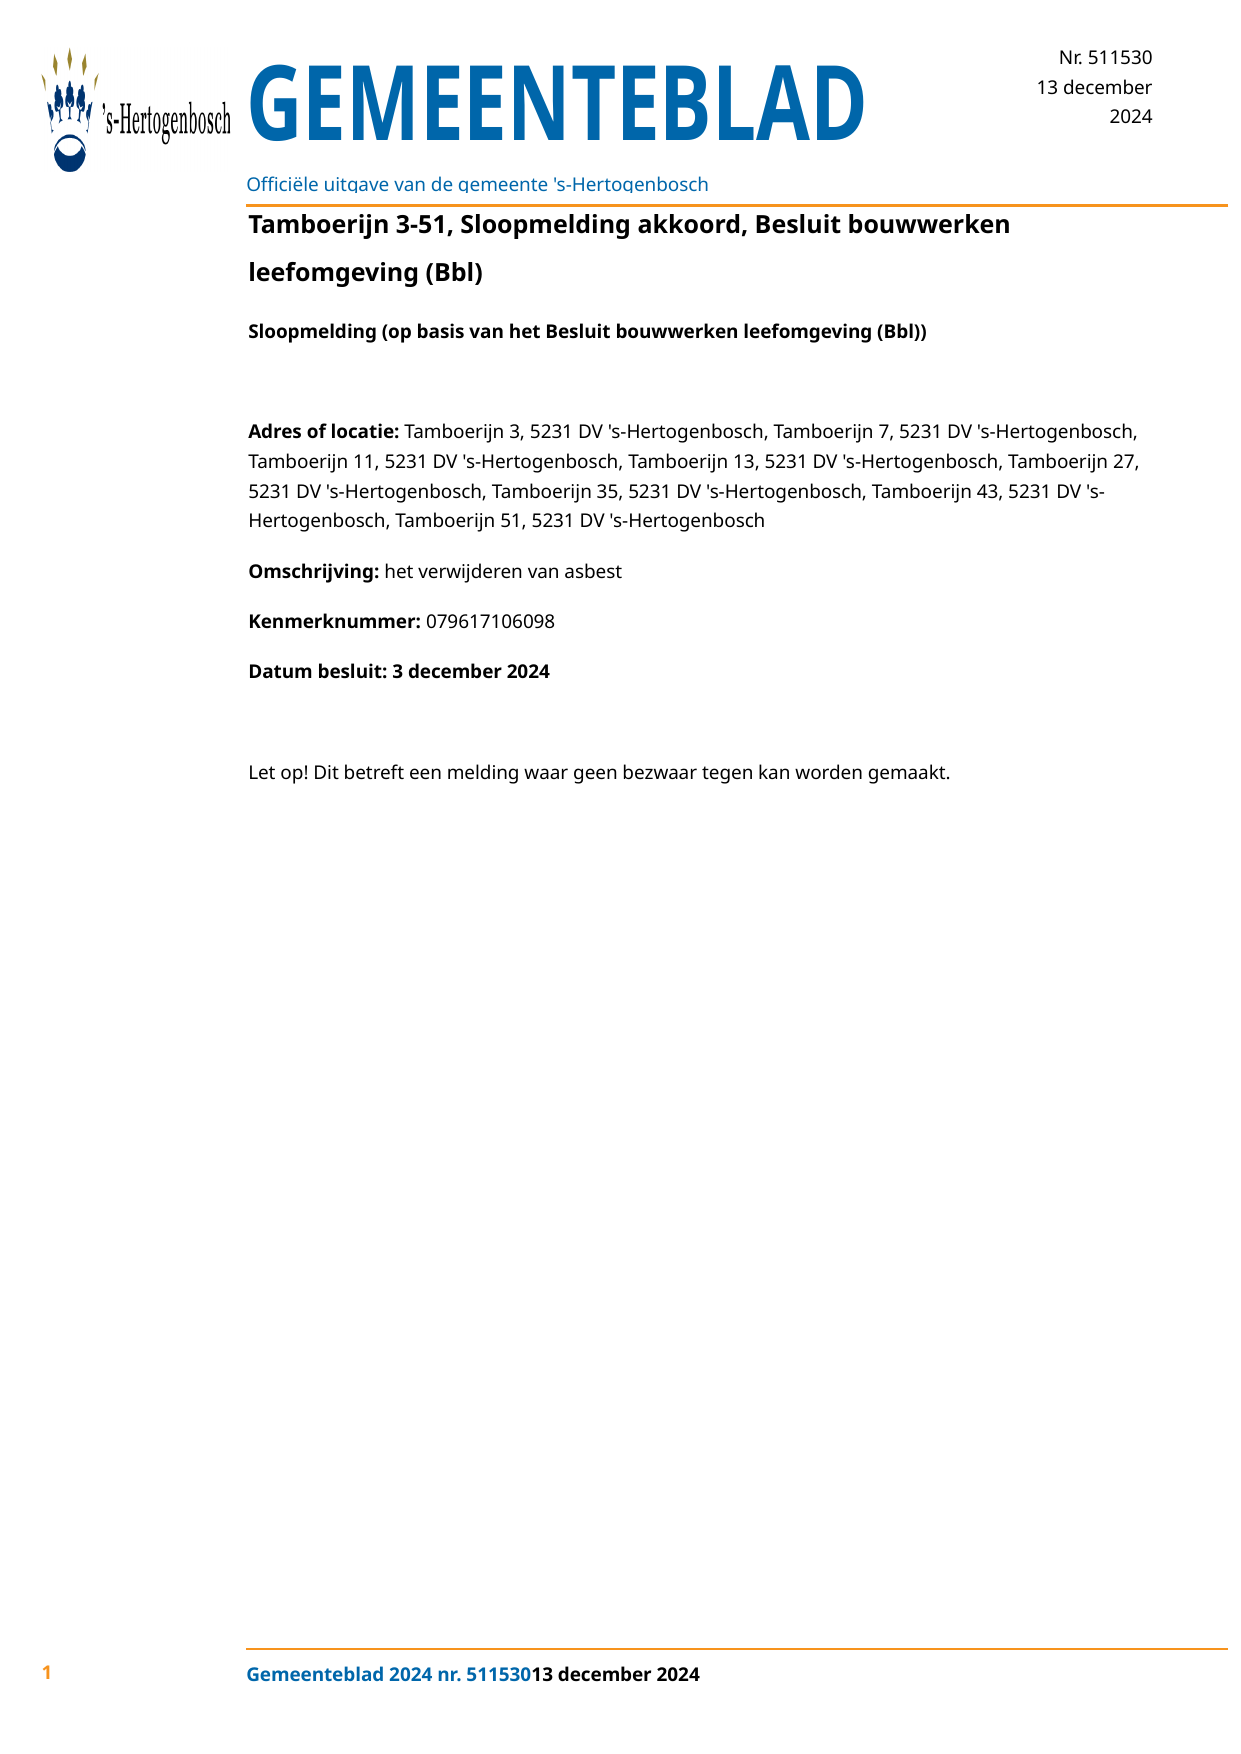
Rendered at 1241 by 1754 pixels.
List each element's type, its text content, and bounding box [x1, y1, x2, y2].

text Datum besluit: 3 december 2024 [248, 659, 1152, 684]
picture [41, 47, 231, 172]
text Kenmerknummer: 079617106098 [248, 608, 1152, 634]
text Tamboerijn 3-51, Sloopmelding akkoord, Besluit bouwwerken leefomgeving (Bbl) [248, 207, 1152, 288]
text Omschrijving: het verwijderen van asbest [248, 558, 1152, 584]
text Sloopmelding (op basis van het Besluit bouwwerken leefomgeving (Bbl)) [248, 318, 1152, 344]
text Adres of locatie: Tamboerijn 3, 5231 DV 's-Hertogenbosch, Tamboerijn 7, 5231 DV 's-Hertogenbosch, Tamboerijn 11, 5231 DV 's-Hertogenbosch, Tamboerijn 13, 5231 DV 's-Hertogenbosch, Tamboerijn 27, 5231 DV 's-Hertogenbosch, Tamboerijn 35, 5231 DV 's-Hertogenbosch, Tamboerijn 43, 5231 DV 's-Hertogenbosch, Tamboerijn 51, 5231 DV 's-Hertogenbosch [248, 419, 1152, 533]
text Let op! Dit betreft een melding waar geen bezwaar tegen kan worden gemaakt. [248, 759, 1152, 785]
